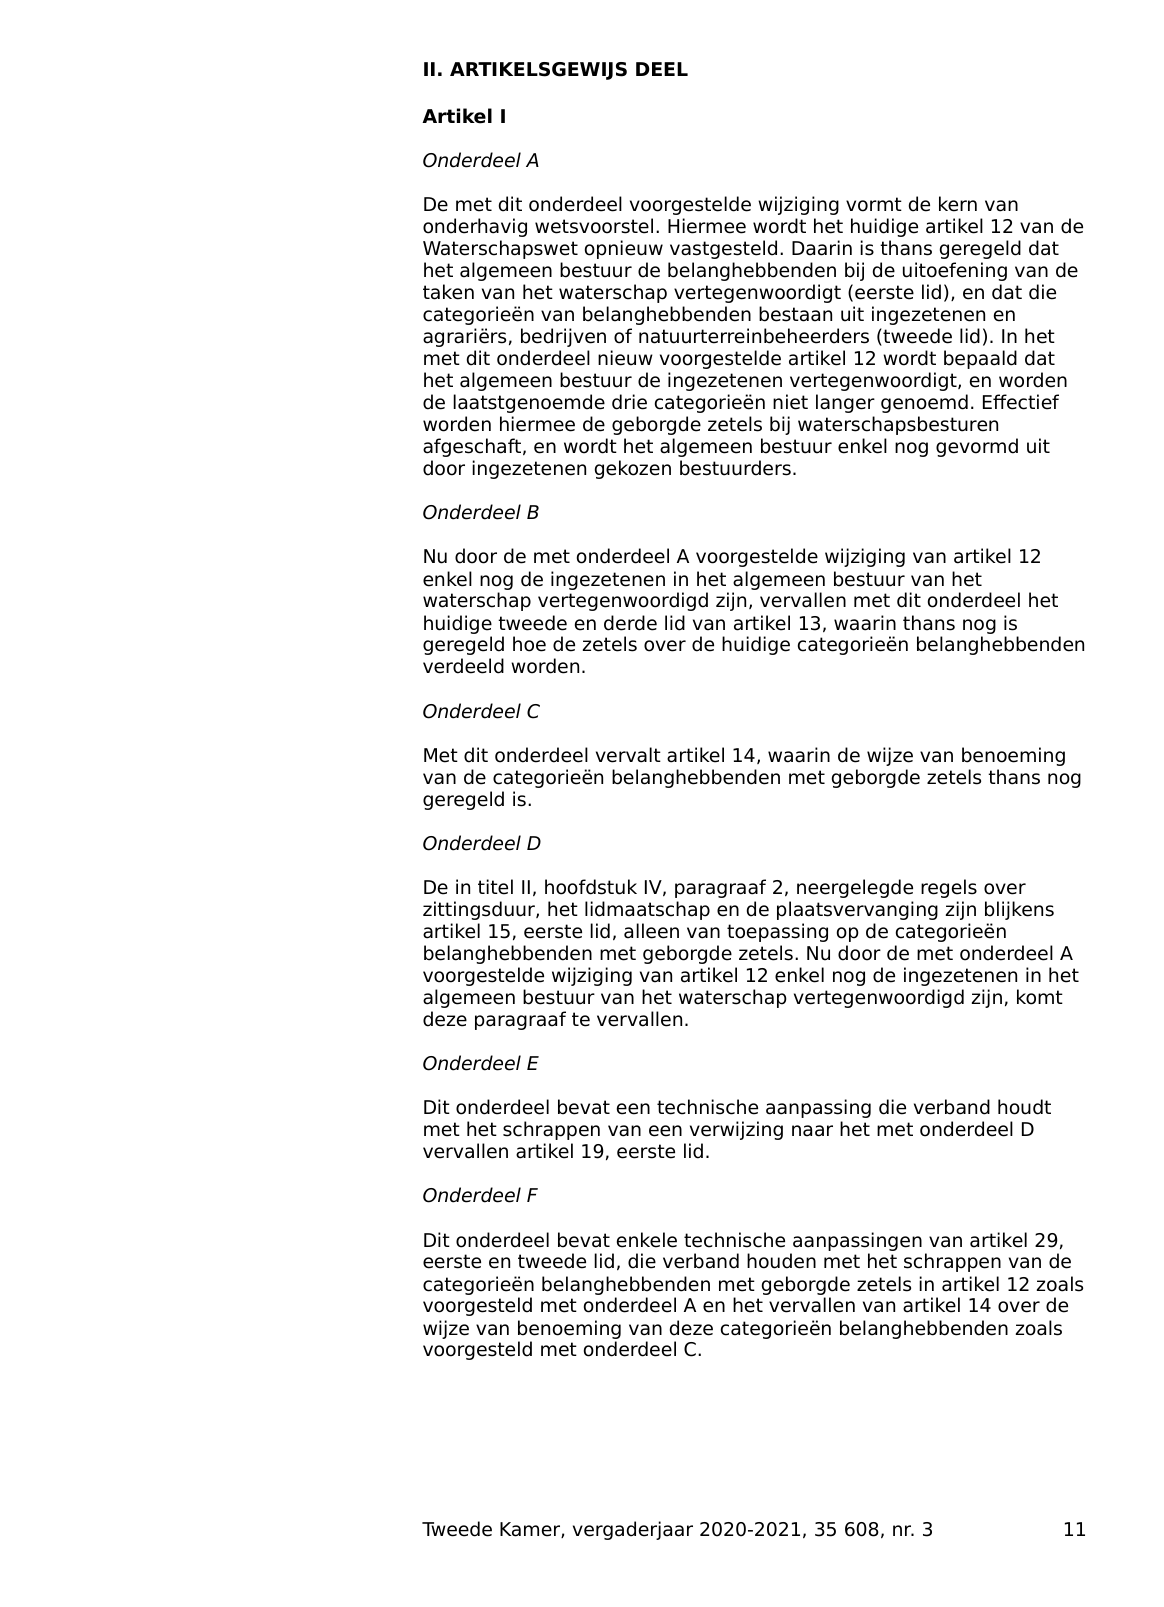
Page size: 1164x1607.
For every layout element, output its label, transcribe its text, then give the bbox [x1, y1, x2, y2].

subtitle II. ARTIKELSGEWIJS DEEL [422, 59, 1087, 81]
subtitle Onderdeel E [422, 1053, 1087, 1075]
subtitle Onderdeel D [422, 833, 1087, 855]
text De in titel II, hoofdstuk IV, paragraaf 2, neergelegde regels over zittingsduur, het lidmaatschap en de plaatsvervanging zijn blijkens artikel 15, eerste lid, alleen van toepassing op de categorieën belanghebbenden met geborgde zetels. Nu door de met onderdeel A voorgestelde wijziging van artikel 12 enkel nog de ingezetenen in het algemeen bestuur van het waterschap vertegenwoordigd zijn, komt deze paragraaf te vervallen. [422, 877, 1087, 1031]
text Dit onderdeel bevat enkele technische aanpassingen van artikel 29, eerste en tweede lid, die verband houden met het schrappen van de categorieën belanghebbenden met geborgde zetels in artikel 12 zoals voorgesteld met onderdeel A en het vervallen van artikel 14 over de wijze van benoeming van deze categorieën belanghebbenden zoals voorgesteld met onderdeel C. [422, 1229, 1087, 1361]
subtitle Onderdeel F [422, 1185, 1087, 1207]
text Met dit onderdeel vervalt artikel 14, waarin de wijze van benoeming van de categorieën belanghebbenden met geborgde zetels thans nog geregeld is. [422, 745, 1087, 811]
text De met dit onderdeel voorgestelde wijziging vormt de kern van onderhavig wetsvoorstel. Hiermee wordt het huidige artikel 12 van de Waterschapswet opnieuw vastgesteld. Daarin is thans geregeld dat het algemeen bestuur de belanghebbenden bij de uitoefening van de taken van het waterschap vertegenwoordigt (eerste lid), en dat die categorieën van belanghebbenden bestaan uit ingezetenen en agrariërs, bedrijven of natuurterreinbeheerders (tweede lid). In het met dit onderdeel nieuw voorgestelde artikel 12 wordt bepaald dat het algemeen bestuur de ingezetenen vertegenwoordigt, en worden de laatstgenoemde drie categorieën niet langer genoemd. Effectief worden hiermee de geborgde zetels bij waterschapsbesturen afgeschaft, en wordt het algemeen bestuur enkel nog gevormd uit door ingezetenen gekozen bestuurders. [422, 194, 1087, 480]
subtitle Onderdeel C [422, 701, 1087, 722]
subtitle Artikel I [422, 106, 1087, 128]
text Nu door de met onderdeel A voorgestelde wijziging van artikel 12 enkel nog de ingezetenen in het algemeen bestuur van het waterschap vertegenwoordigd zijn, vervallen met dit onderdeel het huidige tweede en derde lid van artikel 13, waarin thans nog is geregeld hoe de zetels over de huidige categorieën belanghebbenden verdeeld worden. [422, 546, 1087, 678]
text Dit onderdeel bevat een technische aanpassing die verband houdt met het schrappen van een verwijzing naar het met onderdeel D vervallen artikel 19, eerste lid. [422, 1097, 1087, 1163]
subtitle Onderdeel A [422, 150, 1087, 172]
subtitle Onderdeel B [422, 502, 1087, 524]
